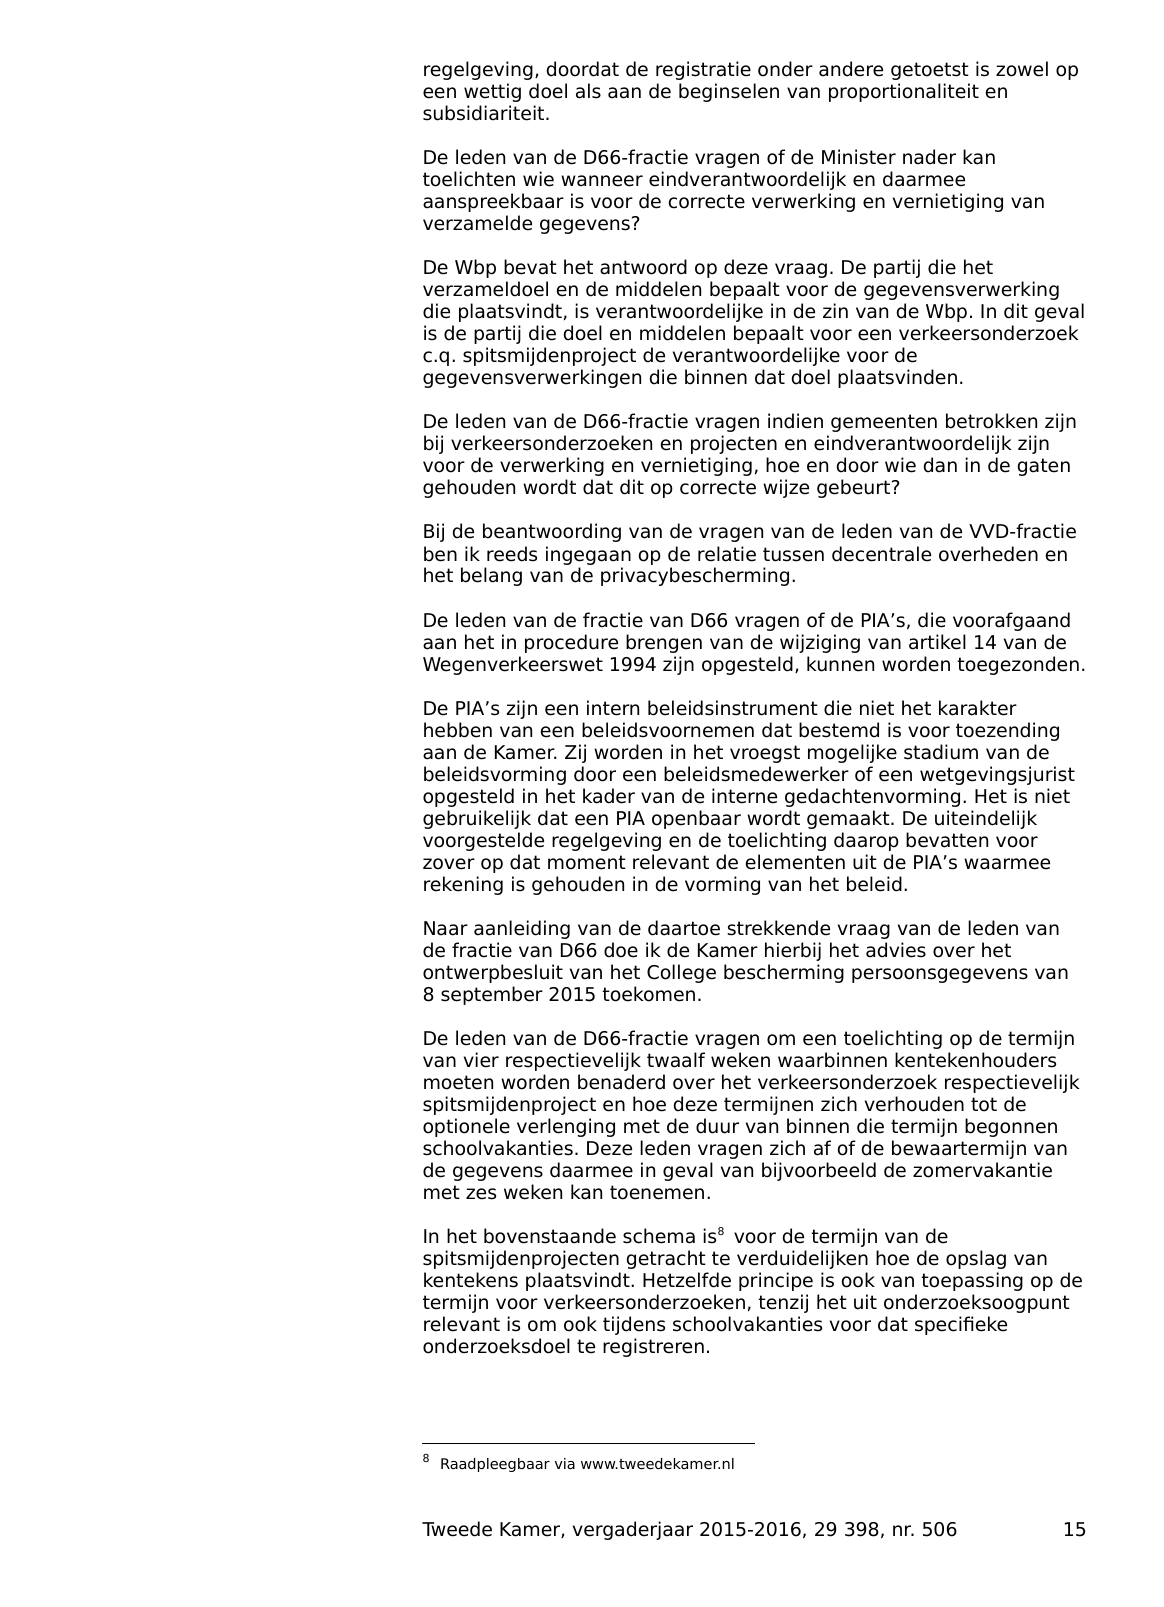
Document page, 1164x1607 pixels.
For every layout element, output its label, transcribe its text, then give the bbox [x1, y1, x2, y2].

text De PIA’s zijn een intern beleidsinstrument die niet het karakter hebben van een beleidsvoornemen dat bestemd is voor toezending aan de Kamer. Zij worden in het vroegst mogelijke stadium van de beleidsvorming door een beleidsmedewerker of een wetgevingsjurist opgesteld in het kader van de interne gedachtenvorming. Het is niet gebruikelijk dat een PIA openbaar wordt gemaakt. De uiteindelijk voorgestelde regelgeving en de toelichting daarop bevatten voor zover op dat moment relevant de elementen uit de PIA’s waarmee rekening is gehouden in de vorming van het beleid. [422, 698, 1087, 896]
text Bij de beantwoording van de vragen van de leden van de VVD-fractie ben ik reeds ingegaan op de relatie tussen decentrale overheden en het belang van de privacybescherming. [422, 521, 1087, 587]
text In het bovenstaande schema is voor de termijn van de spitsmijdenprojecten getracht te verduidelijken hoe de opslag van kentekens plaatsvindt. Hetzelfde principe is ook van toepassing op de termijn voor verkeersonderzoeken, tenzij het uit onderzoeksoogpunt relevant is om ook tijdens schoolvakanties voor dat specifieke onderzoeksdoel te registreren. [422, 1226, 1087, 1358]
text De leden van de D66-fractie vragen om een toelichting op de termijn van vier respectievelijk twaalf weken waarbinnen kentekenhouders moeten worden benaderd over het verkeersonderzoek respectievelijk spitsmijdenproject en hoe deze termijnen zich verhouden tot de optionele verlenging met de duur van binnen die termijn begonnen schoolvakanties. Deze leden vragen zich af of de bewaartermijn van de gegevens daarmee in geval van bijvoorbeeld de zomervakantie met zes weken kan toenemen. [422, 1028, 1087, 1204]
text De leden van de D66-fractie vragen indien gemeenten betrokken zijn bij verkeersonderzoeken en projecten en eindverantwoordelijk zijn voor de verwerking en vernietiging, hoe en door wie dan in de gaten gehouden wordt dat dit op correcte wijze gebeurt? [422, 411, 1087, 499]
text regelgeving, doordat de registratie onder andere getoetst is zowel op een wettig doel als aan de beginselen van proportionaliteit en subsidiariteit. [422, 59, 1087, 125]
text Raadpleegbaar via www.tweedekamer.nl [422, 1452, 1087, 1474]
text De leden van de D66-fractie vragen of de Minister nader kan toelichten wie wanneer eindverantwoordelijk en daarmee aanspreekbaar is voor de correcte verwerking en vernietiging van verzamelde gegevens? [422, 147, 1087, 235]
text De Wbp bevat het antwoord op deze vraag. De partij die het verzameldoel en de middelen bepaalt voor de gegevensverwerking die plaatsvindt, is verantwoordelijke in de zin van de Wbp. In dit geval is de partij die doel en middelen bepaalt voor een verkeersonderzoek c.q. spitsmijdenproject de verantwoordelijke voor de gegevensverwerkingen die binnen dat doel plaatsvinden. [422, 257, 1087, 389]
text Naar aanleiding van de daartoe strekkende vraag van de leden van de fractie van D66 doe ik de Kamer hierbij het advies over het ontwerpbesluit van het College bescherming persoonsgegevens van 8 september 2015 toekomen. [422, 918, 1087, 1006]
text De leden van de fractie van D66 vragen of de PIA’s, die voorafgaand aan het in procedure brengen van de wijziging van artikel 14 van de Wegenverkeerswet 1994 zijn opgesteld, kunnen worden toegezonden. [422, 609, 1087, 676]
